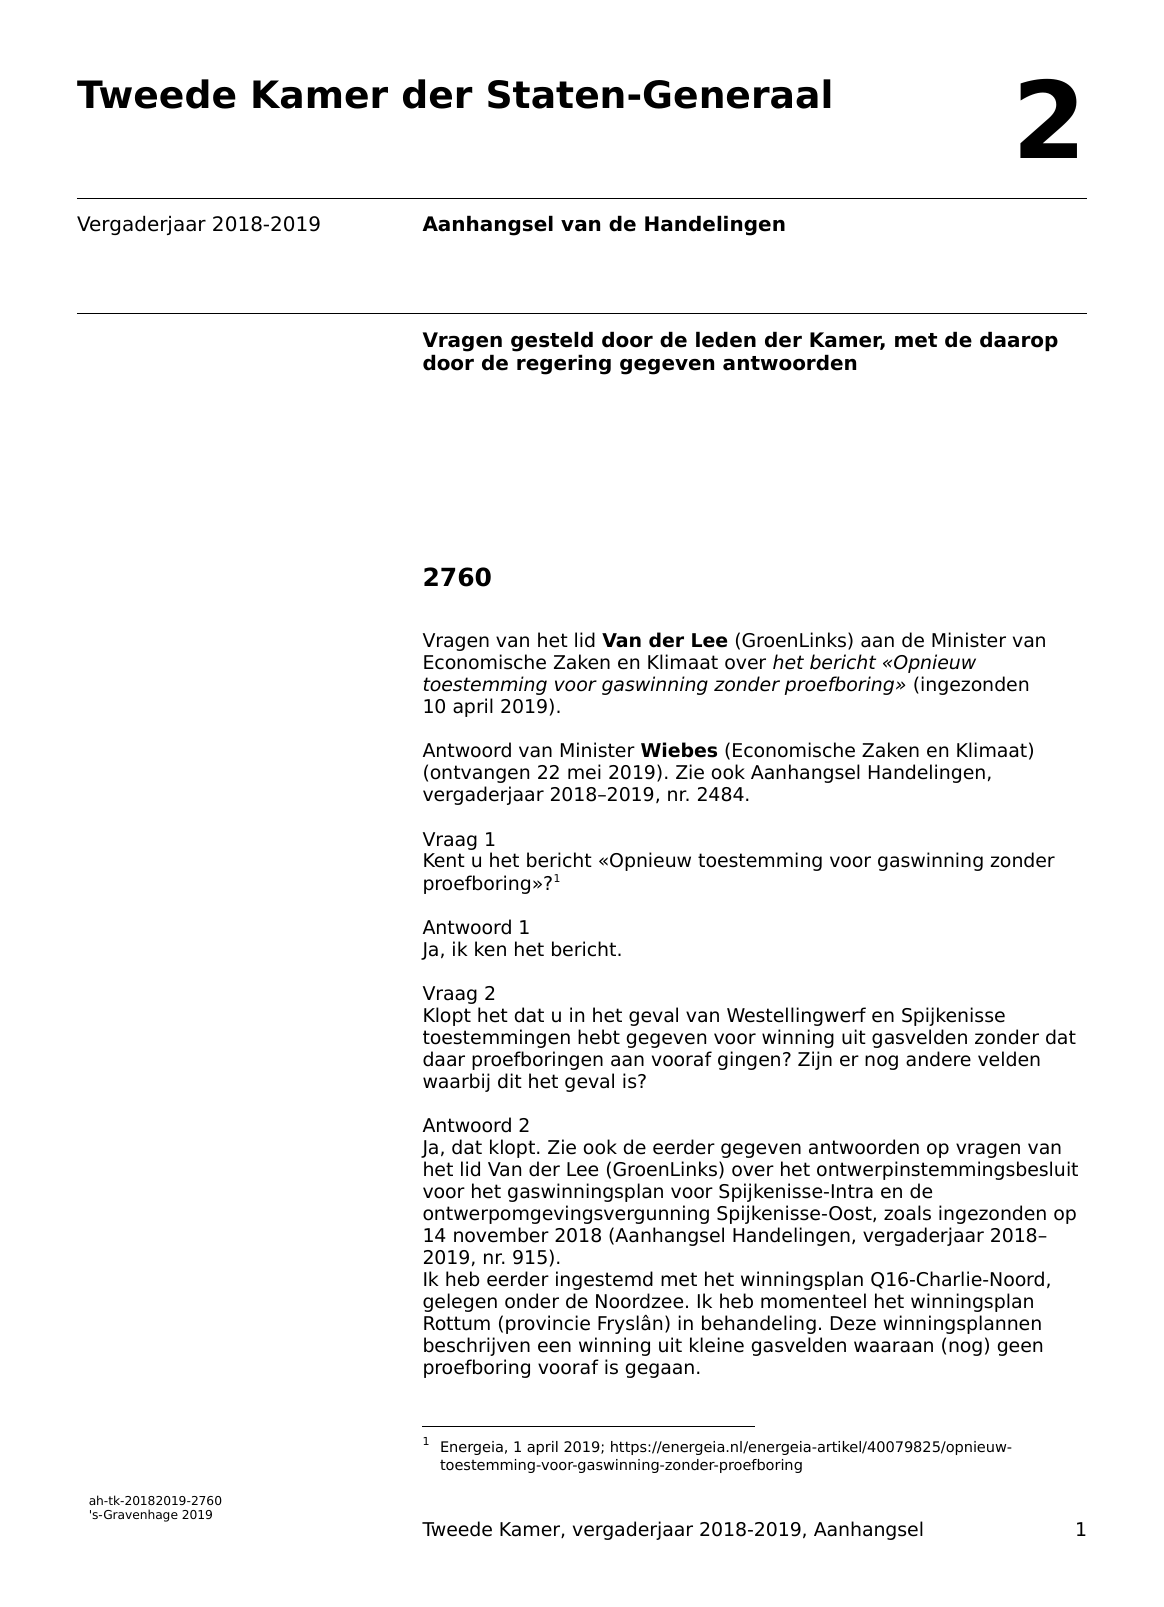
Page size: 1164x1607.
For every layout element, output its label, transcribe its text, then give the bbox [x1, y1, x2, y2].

table_header Tweede Kamer der Staten-Generaal [77, 59, 886, 198]
text ah-tk-20182019-2760 [88, 1494, 323, 1508]
text Energeia, 1 april 2019; https://energeia.nl/energeia-artikel/40079825/opnieuw-toestemming-voor-gaswinning-zonder-proefboring [422, 1435, 1087, 1474]
text Vragen van het lid Van der Lee (GroenLinks) aan de Minister van Economische Zaken en Klimaat over het bericht «Opnieuw toestemming voor gaswinning zonder proefboring» (ingezonden 10 april 2019). [422, 630, 1087, 718]
text Antwoord 2 [422, 1115, 1087, 1137]
text 2760 [422, 563, 1087, 592]
text Vraag 1 [422, 828, 1087, 850]
table_cell [77, 314, 422, 375]
text Ik heb eerder ingestemd met het winningsplan Q16-Charlie-Noord, gelegen onder de Noordzee. Ik heb momenteel het winningsplan Rottum (provincie Fryslân) in behandeling. Deze winningsplannen beschrijven een winning uit kleine gasvelden waaraan (nog) geen proefboring vooraf is gegaan. [422, 1269, 1087, 1378]
text Kent u het bericht «Opnieuw toestemming voor gaswinning zonder proefboring»? [422, 850, 1087, 894]
text Ja, dat klopt. Zie ook de eerder gegeven antwoorden op vragen van het lid Van der Lee (GroenLinks) over het ontwerpinstemmingsbesluit voor het gaswinningsplan voor Spijkenisse-Intra en de ontwerpomgevingsvergunning Spijkenisse-Oost, zoals ingezonden op 14 november 2018 (Aanhangsel Handelingen, vergaderjaar 2018–2019, nr. 915). [422, 1137, 1087, 1269]
text Antwoord 1 [422, 917, 1087, 938]
text Vraag 2 [422, 983, 1087, 1005]
table_cell Vergaderjaar 2018-2019 [77, 199, 422, 313]
table_header 2 [886, 59, 1087, 198]
text 's-Gravenhage 2019 [88, 1508, 323, 1522]
table_cell Vragen gesteld door de leden der Kamer, met de daarop door de regering gegeven antwoorden [422, 314, 1087, 375]
table_cell Aanhangsel van de Handelingen [422, 199, 1087, 313]
text Ja, ik ken het bericht. [422, 938, 1087, 961]
text Klopt het dat u in het geval van Westellingwerf en Spijkenisse toestemmingen hebt gegeven voor winning uit gasvelden zonder dat daar proefboringen aan vooraf gingen? Zijn er nog andere velden waarbij dit het geval is? [422, 1005, 1087, 1093]
text Antwoord van Minister Wiebes (Economische Zaken en Klimaat) (ontvangen 22 mei 2019). Zie ook Aanhangsel Handelingen, vergaderjaar 2018–2019, nr. 2484. [422, 740, 1087, 806]
